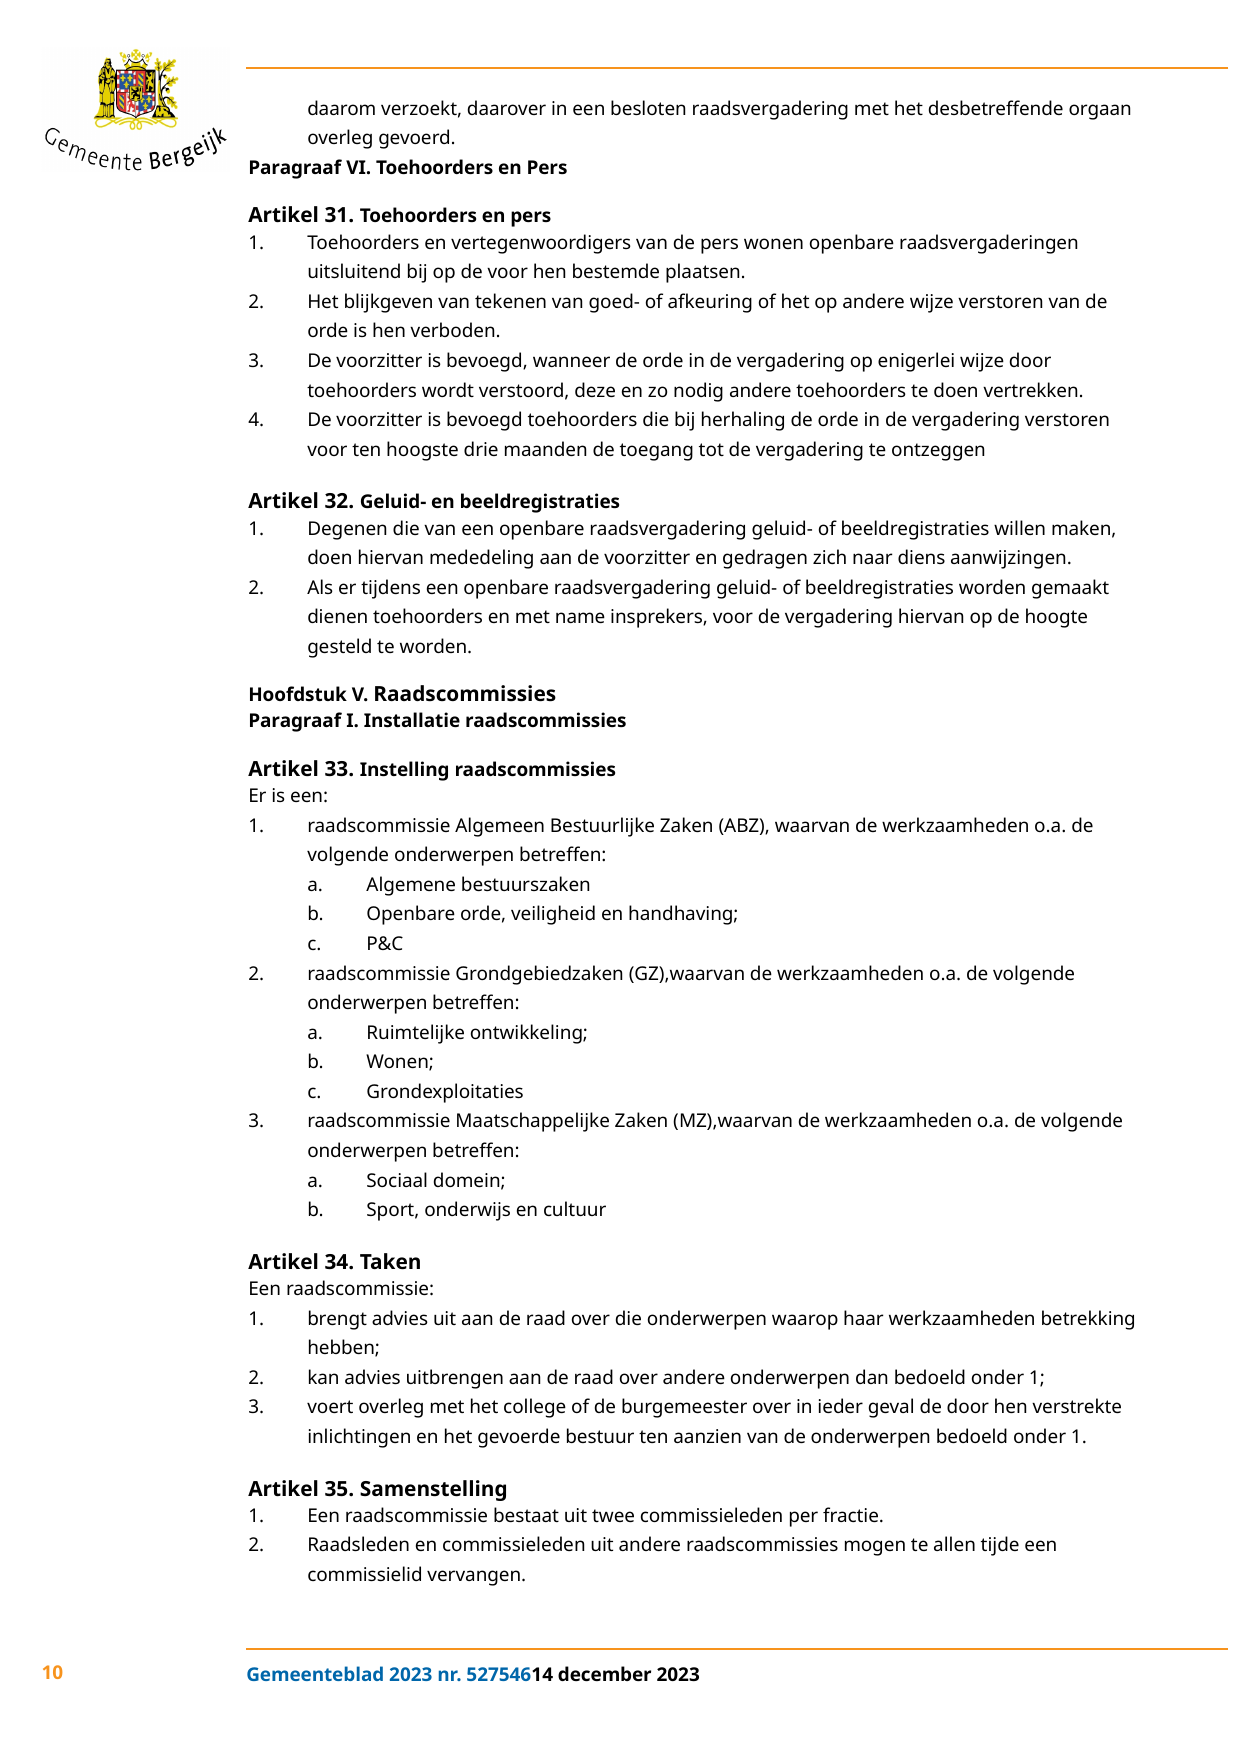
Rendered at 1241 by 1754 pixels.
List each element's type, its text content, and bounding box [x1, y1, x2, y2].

list Algemene bestuurszaken [307, 871, 1152, 897]
list Het blijkgeven van tekenen van goed- of afkeuring of het op andere wijze verstoren van de orde is hen verboden. [248, 288, 1152, 343]
list Als er tijdens een openbare raadsvergadering geluid- of beeldregistraties worden gemaakt dienen toehoorders en met name insprekers, voor de vergadering hiervan op de hoogte gesteld te worden. [248, 574, 1152, 659]
text Hoofdstuk V. Raadscommissies [248, 679, 1152, 707]
list brengt advies uit aan de raad over die onderwerpen waarop haar werkzaamheden betrekking hebben; [248, 1305, 1152, 1360]
list Toehoorders en vertegenwoordigers van de pers wonen openbare raadsvergaderingen uitsluitend bij op de voor hen bestemde plaatsen. [248, 229, 1152, 284]
list Grondexploitaties [307, 1078, 1152, 1104]
list De voorzitter is bevoegd, wanneer de orde in de vergadering op enigerlei wijze door toehoorders wordt verstoord, deze en zo nodig andere toehoorders te doen vertrekken. [248, 347, 1152, 403]
text Artikel 34. Taken [248, 1247, 1152, 1275]
list raadscommissie Maatschappelijke Zaken (MZ),waarvan de werkzaamheden o.a. de volgende onderwerpen betreffen: [248, 1108, 1152, 1163]
text Artikel 33. Instelling raadscommissies [248, 754, 1152, 782]
text Paragraaf VI. Toehoorders en Pers [248, 154, 1152, 180]
text Artikel 32. Geluid- en beeldregistraties [248, 486, 1152, 515]
picture [41, 47, 231, 172]
list Degenen die van een openbare raadsvergadering geluid- of beeldregistraties willen maken, doen hiervan mededeling aan de voorzitter en gedragen zich naar diens aanwijzingen. [248, 515, 1152, 570]
list Sport, onderwijs en cultuur [307, 1196, 1152, 1222]
list kan advies uitbrengen aan de raad over andere onderwerpen dan bedoeld onder 1; [248, 1364, 1152, 1390]
list Ruimtelijke ontwikkeling; [307, 1019, 1152, 1045]
text Paragraaf I. Installatie raadscommissies [248, 707, 1152, 733]
list De voorzitter is bevoegd toehoorders die bij herhaling de orde in de vergadering verstoren voor ten hoogste drie maanden de toegang tot de vergadering te ontzeggen [248, 406, 1152, 462]
list voert overleg met het college of de burgemeester over in ieder geval de door hen verstrekte inlichtingen en het gevoerde bestuur ten aanzien van de onderwerpen bedoeld onder 1. [248, 1394, 1152, 1449]
list daarom verzoekt, daarover in een besloten raadsvergadering met het desbetreffende orgaan overleg gevoerd. [248, 95, 1152, 150]
text Artikel 31. Toehoorders en pers [248, 201, 1152, 229]
list Wonen; [307, 1048, 1152, 1074]
list Sociaal domein; [307, 1167, 1152, 1193]
text Artikel 35. Samenstelling [248, 1474, 1152, 1502]
list Raadsleden en commissieleden uit andere raadscommissies mogen te allen tijde een commissielid vervangen. [248, 1532, 1152, 1587]
list P&C [307, 930, 1152, 956]
text Een raadscommissie: [248, 1275, 1152, 1301]
list raadscommissie Grondgebiedzaken (GZ),waarvan de werkzaamheden o.a. de volgende onderwerpen betreffen: [248, 960, 1152, 1015]
text Er is een: [248, 782, 1152, 808]
list Openbare orde, veiligheid en handhaving; [307, 901, 1152, 926]
list raadscommissie Algemeen Bestuurlijke Zaken (ABZ), waarvan de werkzaamheden o.a. de volgende onderwerpen betreffen: [248, 812, 1152, 867]
list Een raadscommissie bestaat uit twee commissieleden per fractie. [248, 1502, 1152, 1528]
